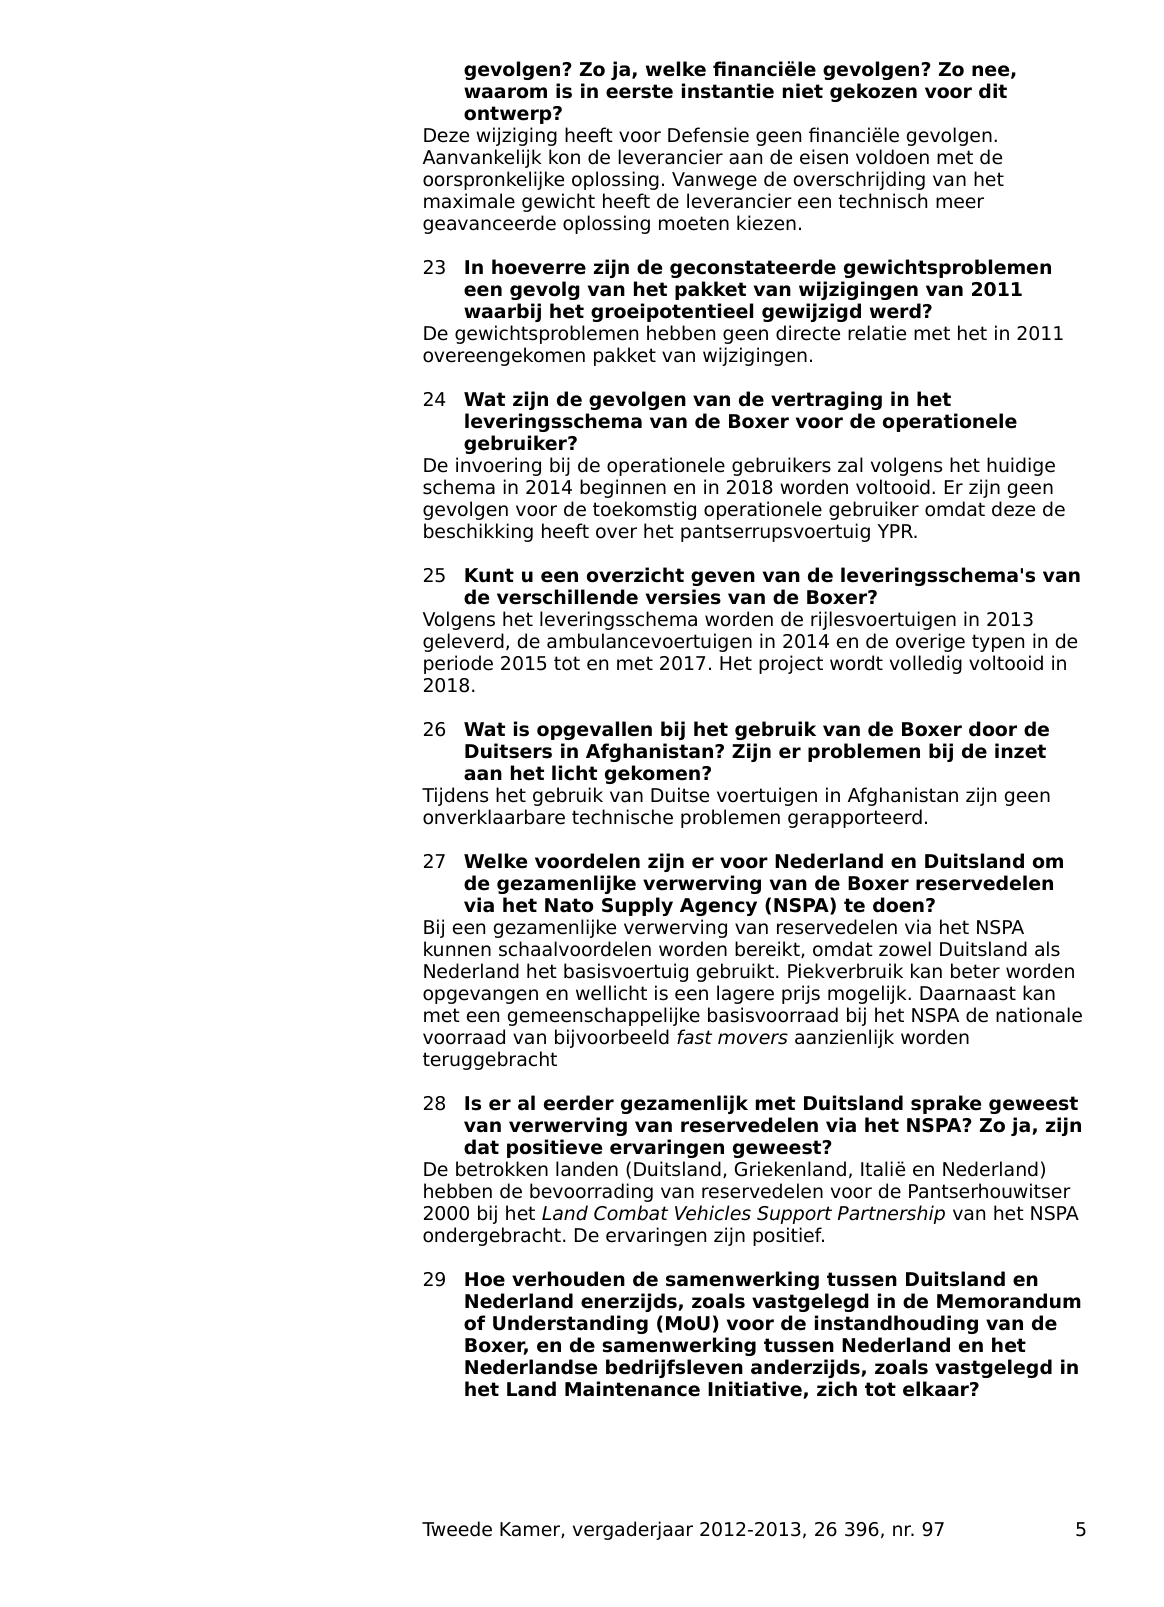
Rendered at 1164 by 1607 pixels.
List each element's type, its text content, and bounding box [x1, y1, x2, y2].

text gevolgen? Zo ja, welke financiële gevolgen? Zo nee, waarom is in eerste instantie niet gekozen voor dit ontwerp? [422, 59, 1087, 125]
text Bij een gezamenlijke verwerving van reservedelen via het NSPA kunnen schaalvoordelen worden bereikt, omdat zowel Duitsland als Nederland het basisvoertuig gebruikt. Piekverbruik kan beter worden opgevangen en wellicht is een lagere prijs mogelijk. Daarnaast kan met een gemeenschappelijke basisvoorraad bij het NSPA de nationale voorraad van bijvoorbeeld fast movers aanzienlijk worden teruggebracht [422, 917, 1087, 1071]
text 26 Wat is opgevallen bij het gebruik van de Boxer door de Duitsers in Afghanistan? Zijn er problemen bij de inzet aan het licht gekomen? [422, 719, 1087, 785]
text 25 Kunt u een overzicht geven van de leveringsschema's van de verschillende versies van de Boxer? [422, 565, 1087, 609]
text De invoering bij de operationele gebruikers zal volgens het huidige schema in 2014 beginnen en in 2018 worden voltooid. Er zijn geen gevolgen voor de toekomstig operationele gebruiker omdat deze de beschikking heeft over het pantserrupsvoertuig YPR. [422, 455, 1087, 543]
text Tijdens het gebruik van Duitse voertuigen in Afghanistan zijn geen onverklaarbare technische problemen gerapporteerd. [422, 785, 1087, 829]
text 29 Hoe verhouden de samenwerking tussen Duitsland en Nederland enerzijds, zoals vastgelegd in de Memorandum of Understanding (MoU) voor de instandhouding van de Boxer, en de samenwerking tussen Nederland en het Nederlandse bedrijfsleven anderzijds, zoals vastgelegd in het Land Maintenance Initiative, zich tot elkaar? [422, 1269, 1087, 1401]
text Deze wijziging heeft voor Defensie geen financiële gevolgen. Aanvankelijk kon de leverancier aan de eisen voldoen met de oorspronkelijke oplossing. Vanwege de overschrijding van het maximale gewicht heeft de leverancier een technisch meer geavanceerde oplossing moeten kiezen. [422, 125, 1087, 235]
text De gewichtsproblemen hebben geen directe relatie met het in 2011 overeengekomen pakket van wijzigingen. [422, 323, 1087, 367]
text 24 Wat zijn de gevolgen van de vertraging in het leveringsschema van de Boxer voor de operationele gebruiker? [422, 389, 1087, 455]
text 27 Welke voordelen zijn er voor Nederland en Duitsland om de gezamenlijke verwerving van de Boxer reservedelen via het Nato Supply Agency (NSPA) te doen? [422, 851, 1087, 917]
text 23 In hoeverre zijn de geconstateerde gewichtsproblemen een gevolg van het pakket van wijzigingen van 2011 waarbij het groeipotentieel gewijzigd werd? [422, 257, 1087, 323]
text Volgens het leveringsschema worden de rijlesvoertuigen in 2013 geleverd, de ambulancevoertuigen in 2014 en de overige typen in de periode 2015 tot en met 2017. Het project wordt volledig voltooid in 2018. [422, 609, 1087, 697]
text 28 Is er al eerder gezamenlijk met Duitsland sprake geweest van verwerving van reservedelen via het NSPA? Zo ja, zijn dat positieve ervaringen geweest? [422, 1093, 1087, 1159]
text De betrokken landen (Duitsland, Griekenland, Italië en Nederland) hebben de bevoorrading van reservedelen voor de Pantserhouwitser 2000 bij het Land Combat Vehicles Support Partnership van het NSPA ondergebracht. De ervaringen zijn positief. [422, 1159, 1087, 1247]
